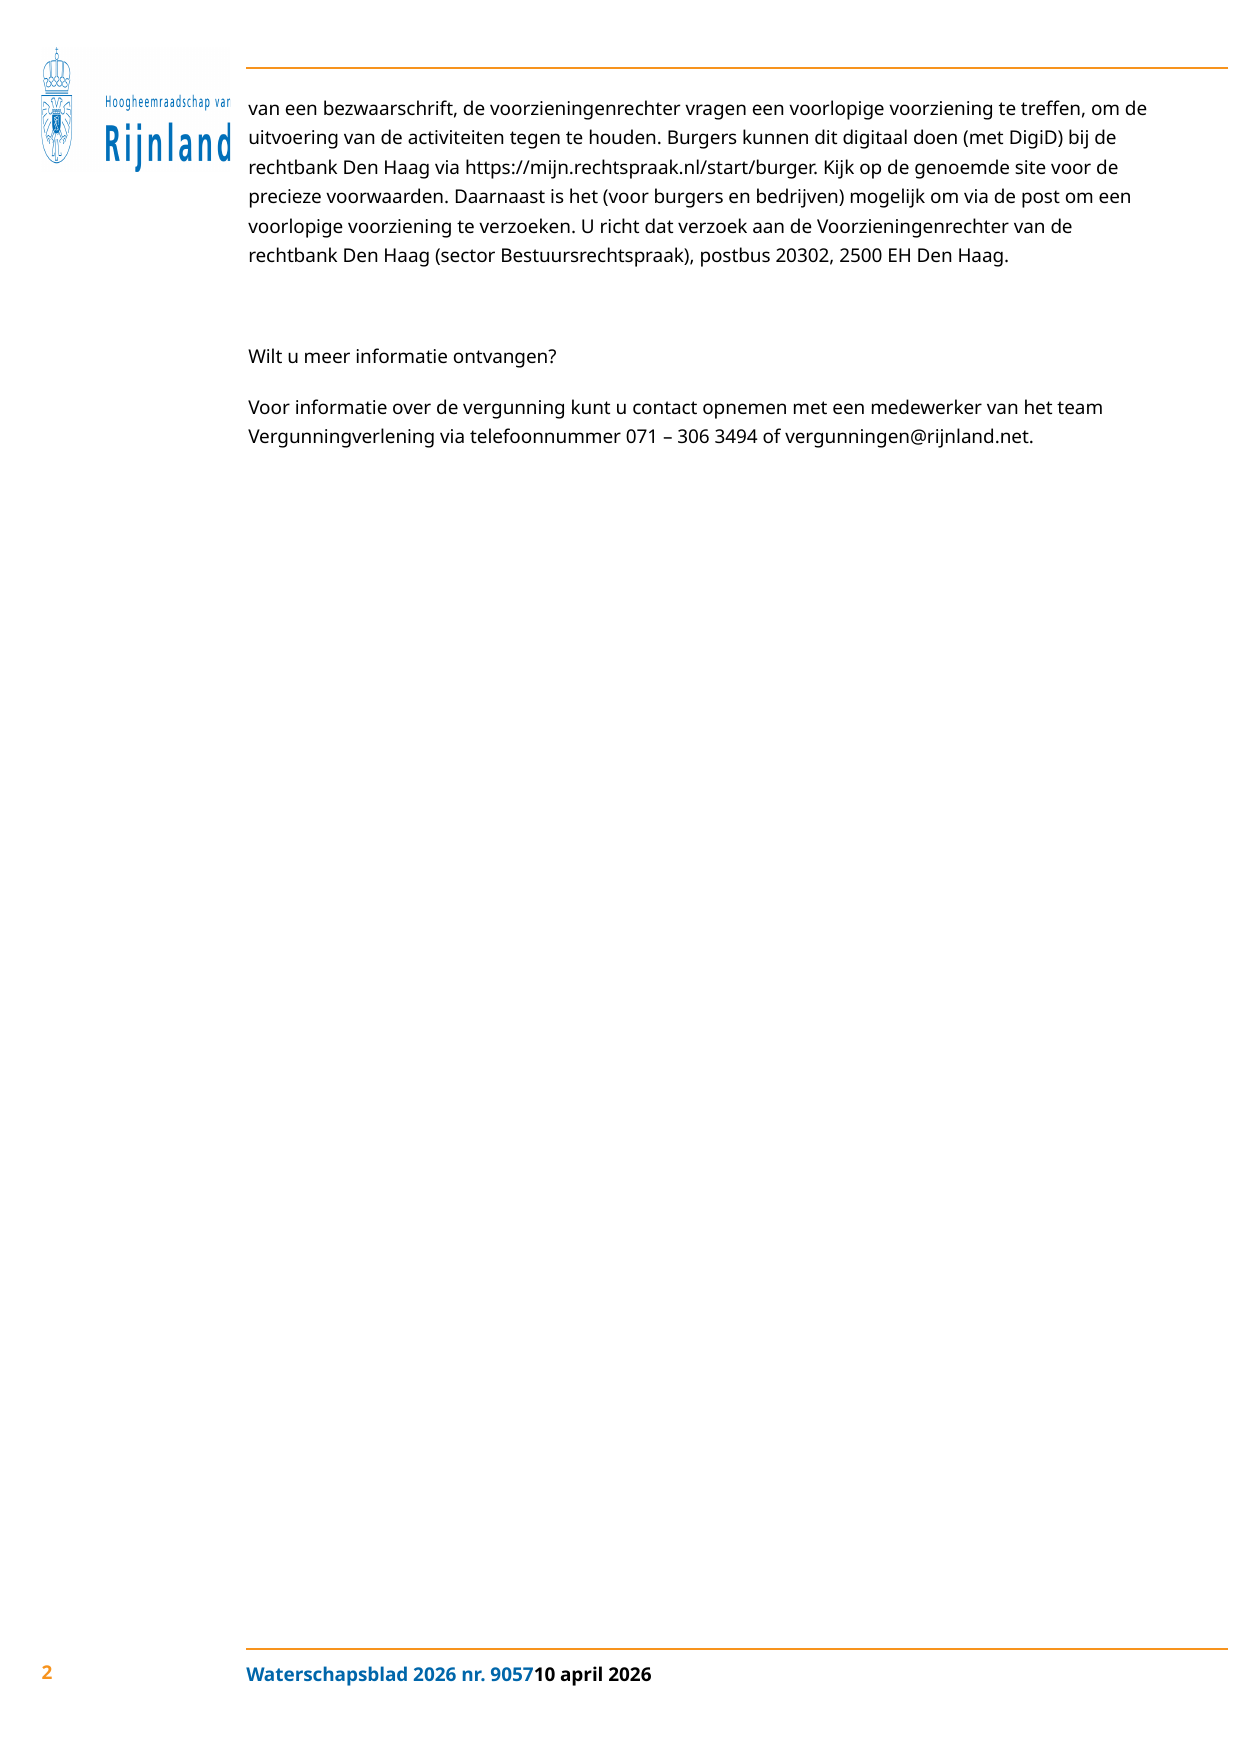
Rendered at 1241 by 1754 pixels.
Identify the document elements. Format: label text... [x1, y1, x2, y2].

text Voor informatie over de vergunning kunt u contact opnemen met een medewerker van het team Vergunningverlening via telefoonnummer 071 – 306 3494 of vergunningen@rijnland.net. [248, 394, 1152, 449]
picture [41, 47, 231, 172]
text van een bezwaarschrift, de voorzieningenrechter vragen een voorlopige voorziening te treffen, om de uitvoering van de activiteiten tegen te houden. Burgers kunnen dit digitaal doen (met DigiD) bij de rechtbank Den Haag via https://mijn.rechtspraak.nl/start/burger. Kijk op de genoemde site voor de precieze voorwaarden. Daarnaast is het (voor burgers en bedrijven) mogelijk om via de post om een voorlopige voorziening te verzoeken. U richt dat verzoek aan de Voorzieningenrechter van de rechtbank Den Haag (sector Bestuursrechtspraak), postbus 20302, 2500 EH Den Haag. [248, 95, 1152, 268]
text Wilt u meer informatie ontvangen? [248, 343, 1152, 369]
